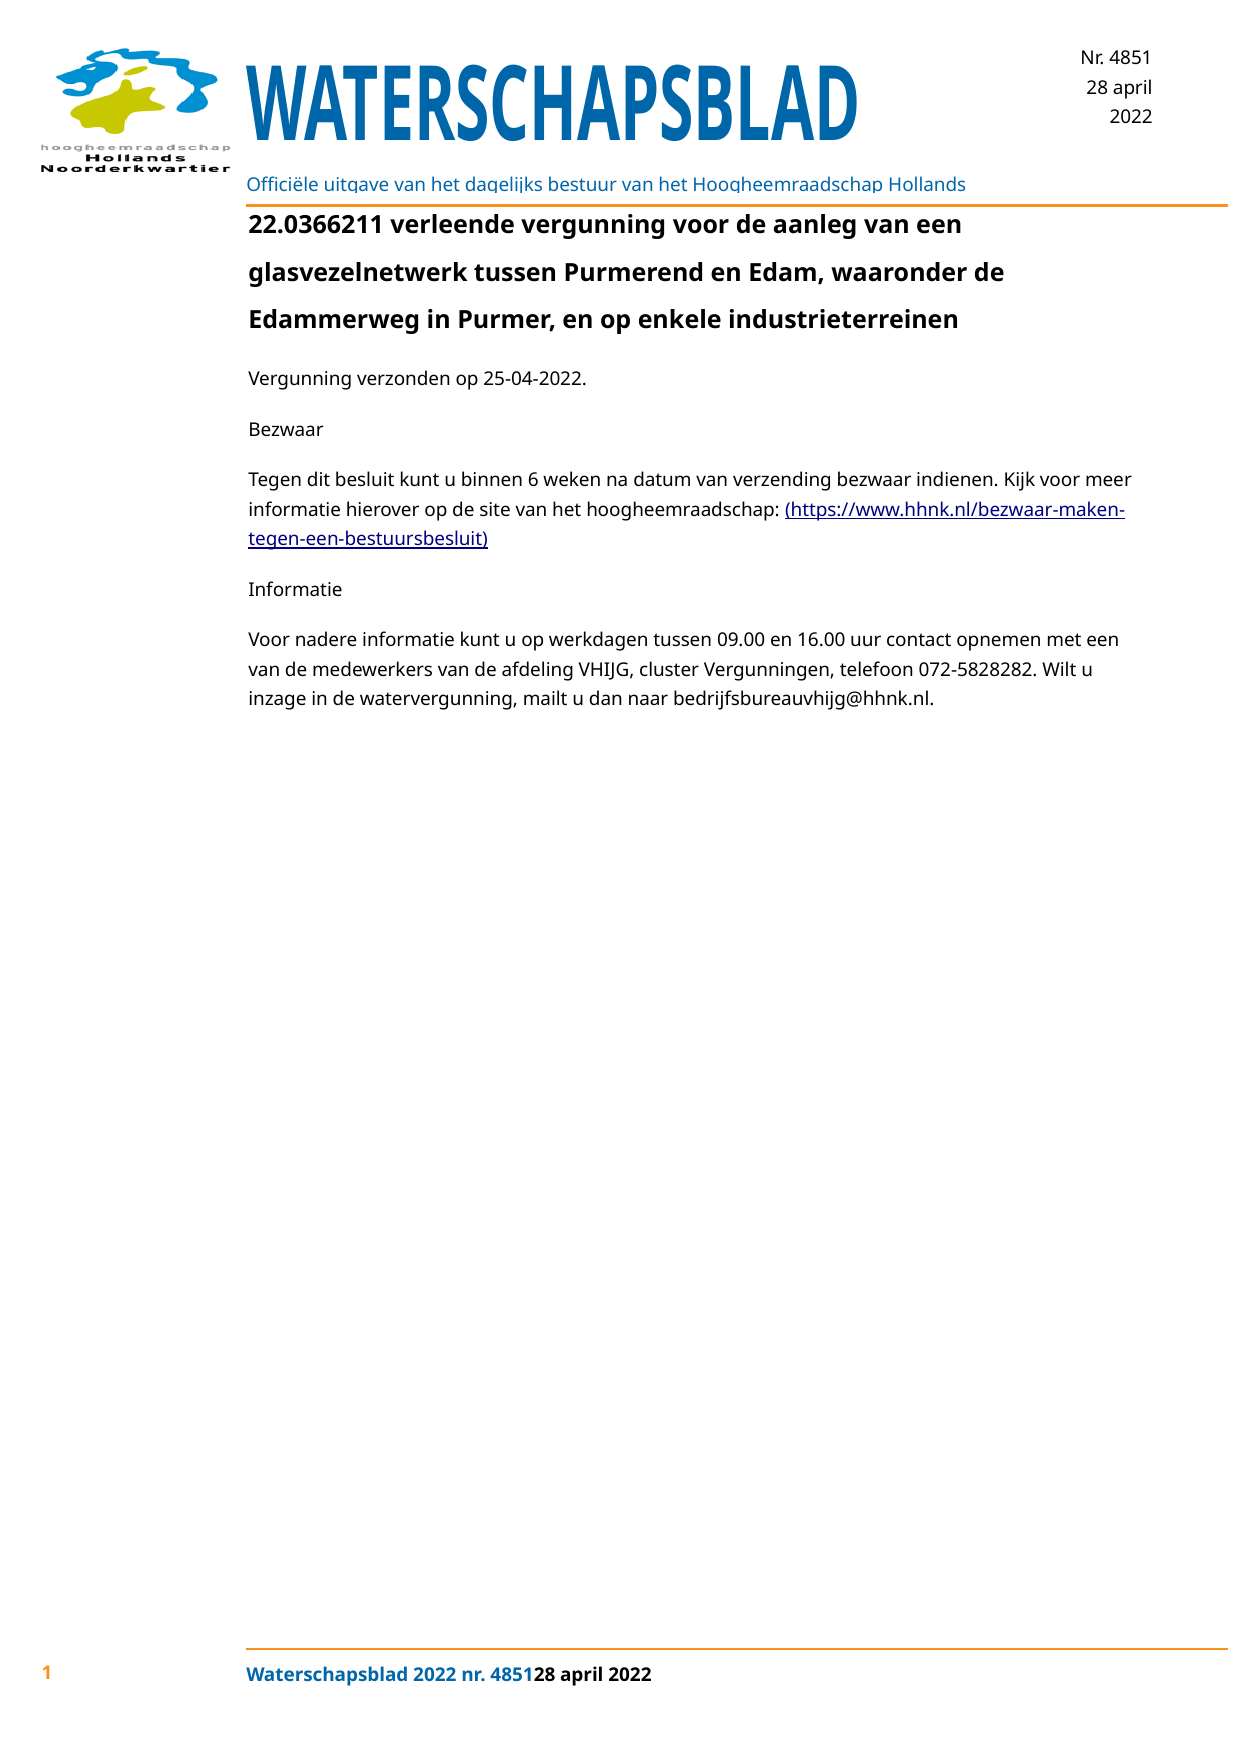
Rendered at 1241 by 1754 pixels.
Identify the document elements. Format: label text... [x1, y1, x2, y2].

text Bezwaar [248, 416, 1152, 442]
text Tegen dit besluit kunt u binnen 6 weken na datum van verzending bezwaar indienen. Kijk voor meer informatie hierover op de site van het hoogheemraadschap: (https://www.hhnk.nl/bezwaar-maken-tegen-een-bestuursbesluit) [248, 466, 1152, 551]
picture [41, 47, 231, 172]
text Voor nadere informatie kunt u op werkdagen tussen 09.00 en 16.00 uur contact opnemen met een van de medewerkers van de afdeling VHIJG, cluster Vergunningen, telefoon 072-5828282. Wilt u inzage in de watervergunning, mailt u dan naar bedrijfsbureauvhijg@hhnk.nl. [248, 626, 1152, 711]
text Informatie [248, 576, 1152, 602]
text Vergunning verzonden op 25-04-2022. [248, 366, 1152, 391]
text 22.0366211 verleende vergunning voor de aanleg van een glasvezelnetwerk tussen Purmerend en Edam, waaronder de Edammerweg in Purmer, en op enkele industrieterreinen [248, 207, 1152, 336]
